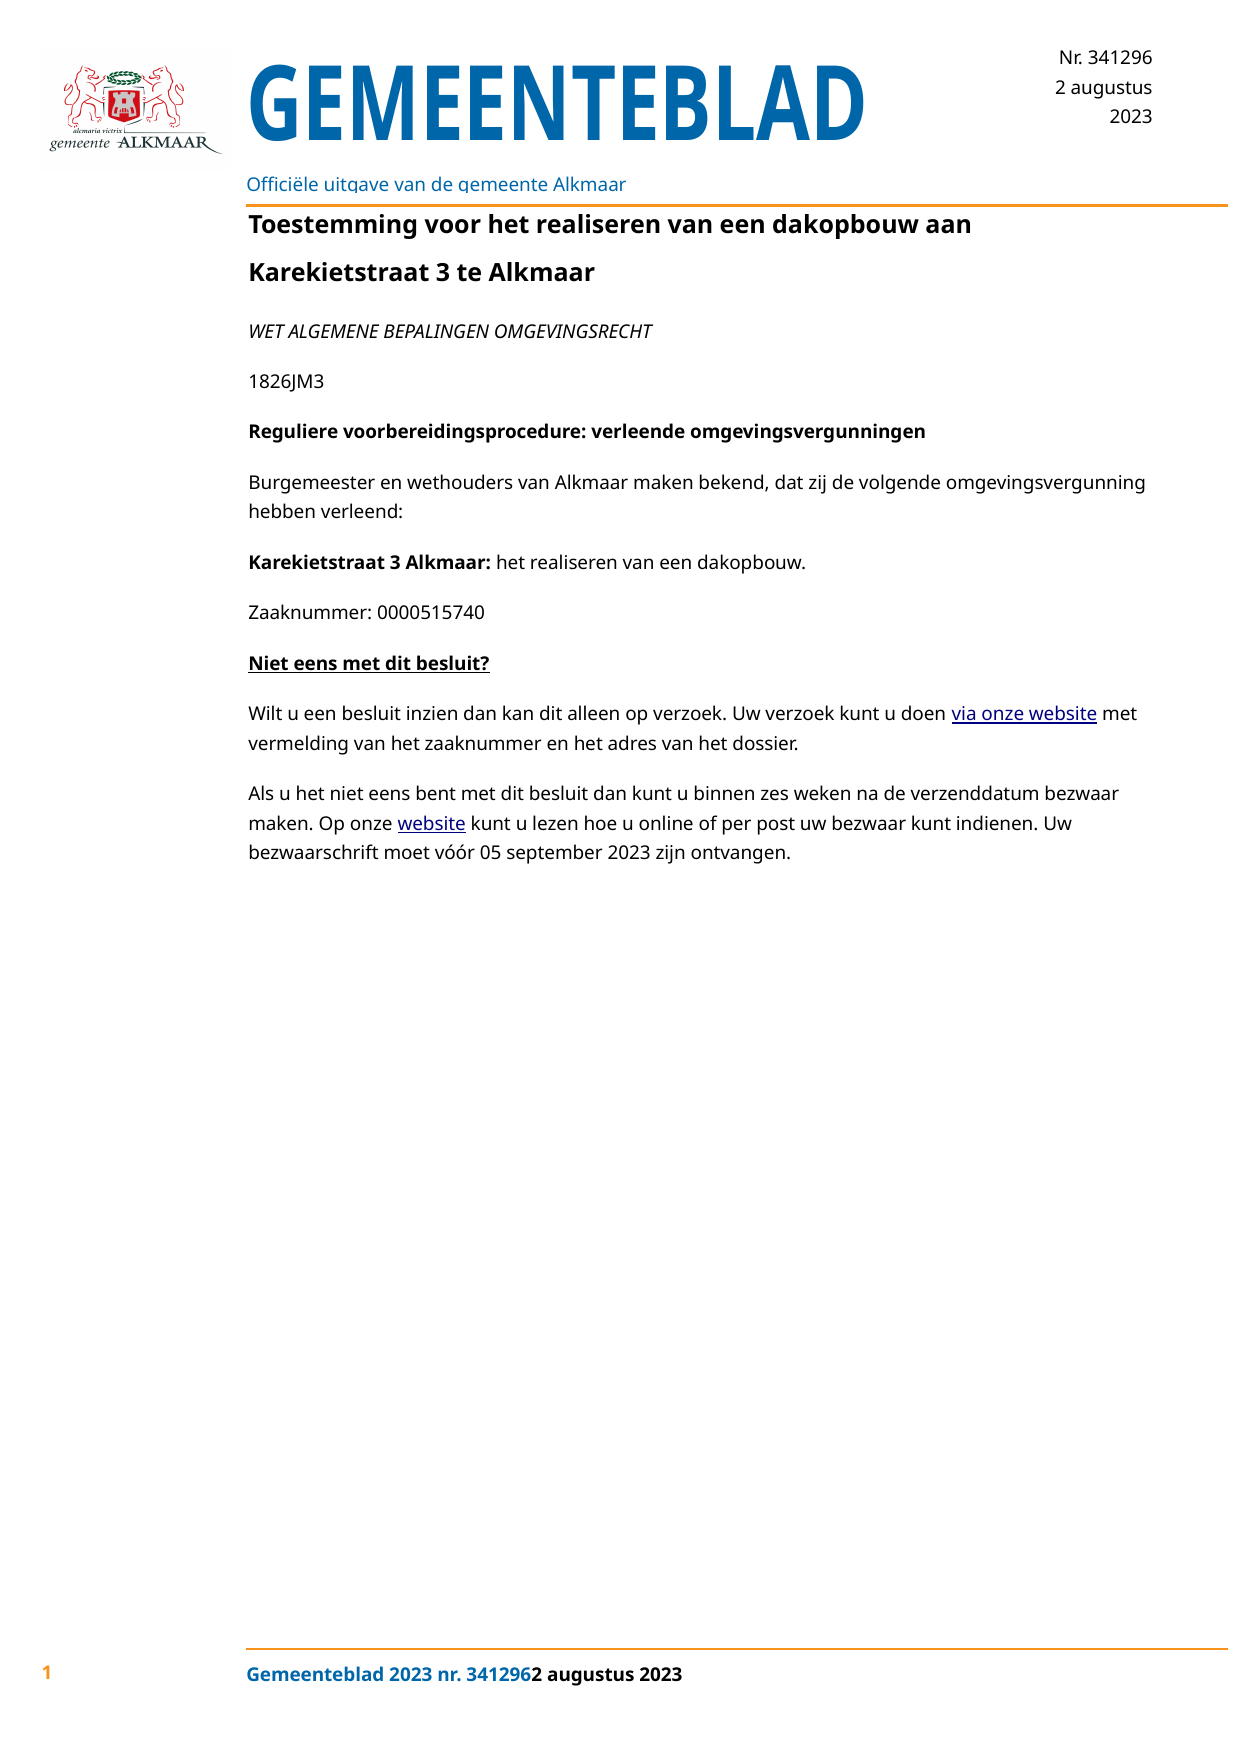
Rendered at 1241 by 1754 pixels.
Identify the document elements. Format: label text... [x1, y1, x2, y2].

text Toestemming voor het realiseren van een dakopbouw aan Karekietstraat 3 te Alkmaar [248, 207, 1152, 288]
text Reguliere voorbereidingsprocedure: verleende omgevingsvergunningen [248, 419, 1152, 444]
text Zaaknummer: 0000515740 [248, 599, 1152, 625]
text Niet eens met dit besluit? [248, 650, 1152, 676]
text Burgemeester en wethouders van Alkmaar maken bekend, dat zij de volgende omgevingsvergunning hebben verleend: [248, 469, 1152, 524]
text Wilt u een besluit inzien dan kan dit alleen op verzoek. Uw verzoek kunt u doen via onze website met vermelding van het zaaknummer en het adres van het dossier. [248, 700, 1152, 756]
text 1826JM3 [248, 368, 1152, 394]
picture [41, 47, 231, 172]
text Karekietstraat 3 Alkmaar: het realiseren van een dakopbouw. [248, 549, 1152, 575]
text WET ALGEMENE BEPALINGEN OMGEVINGSRECHT [248, 318, 1152, 344]
text Als u het niet eens bent met dit besluit dan kunt u binnen zes weken na de verzenddatum bezwaar maken. Op onze website kunt u lezen hoe u online of per post uw bezwaar kunt indienen. Uw bezwaarschrift moet vóór 05 september 2023 zijn ontvangen. [248, 780, 1152, 865]
